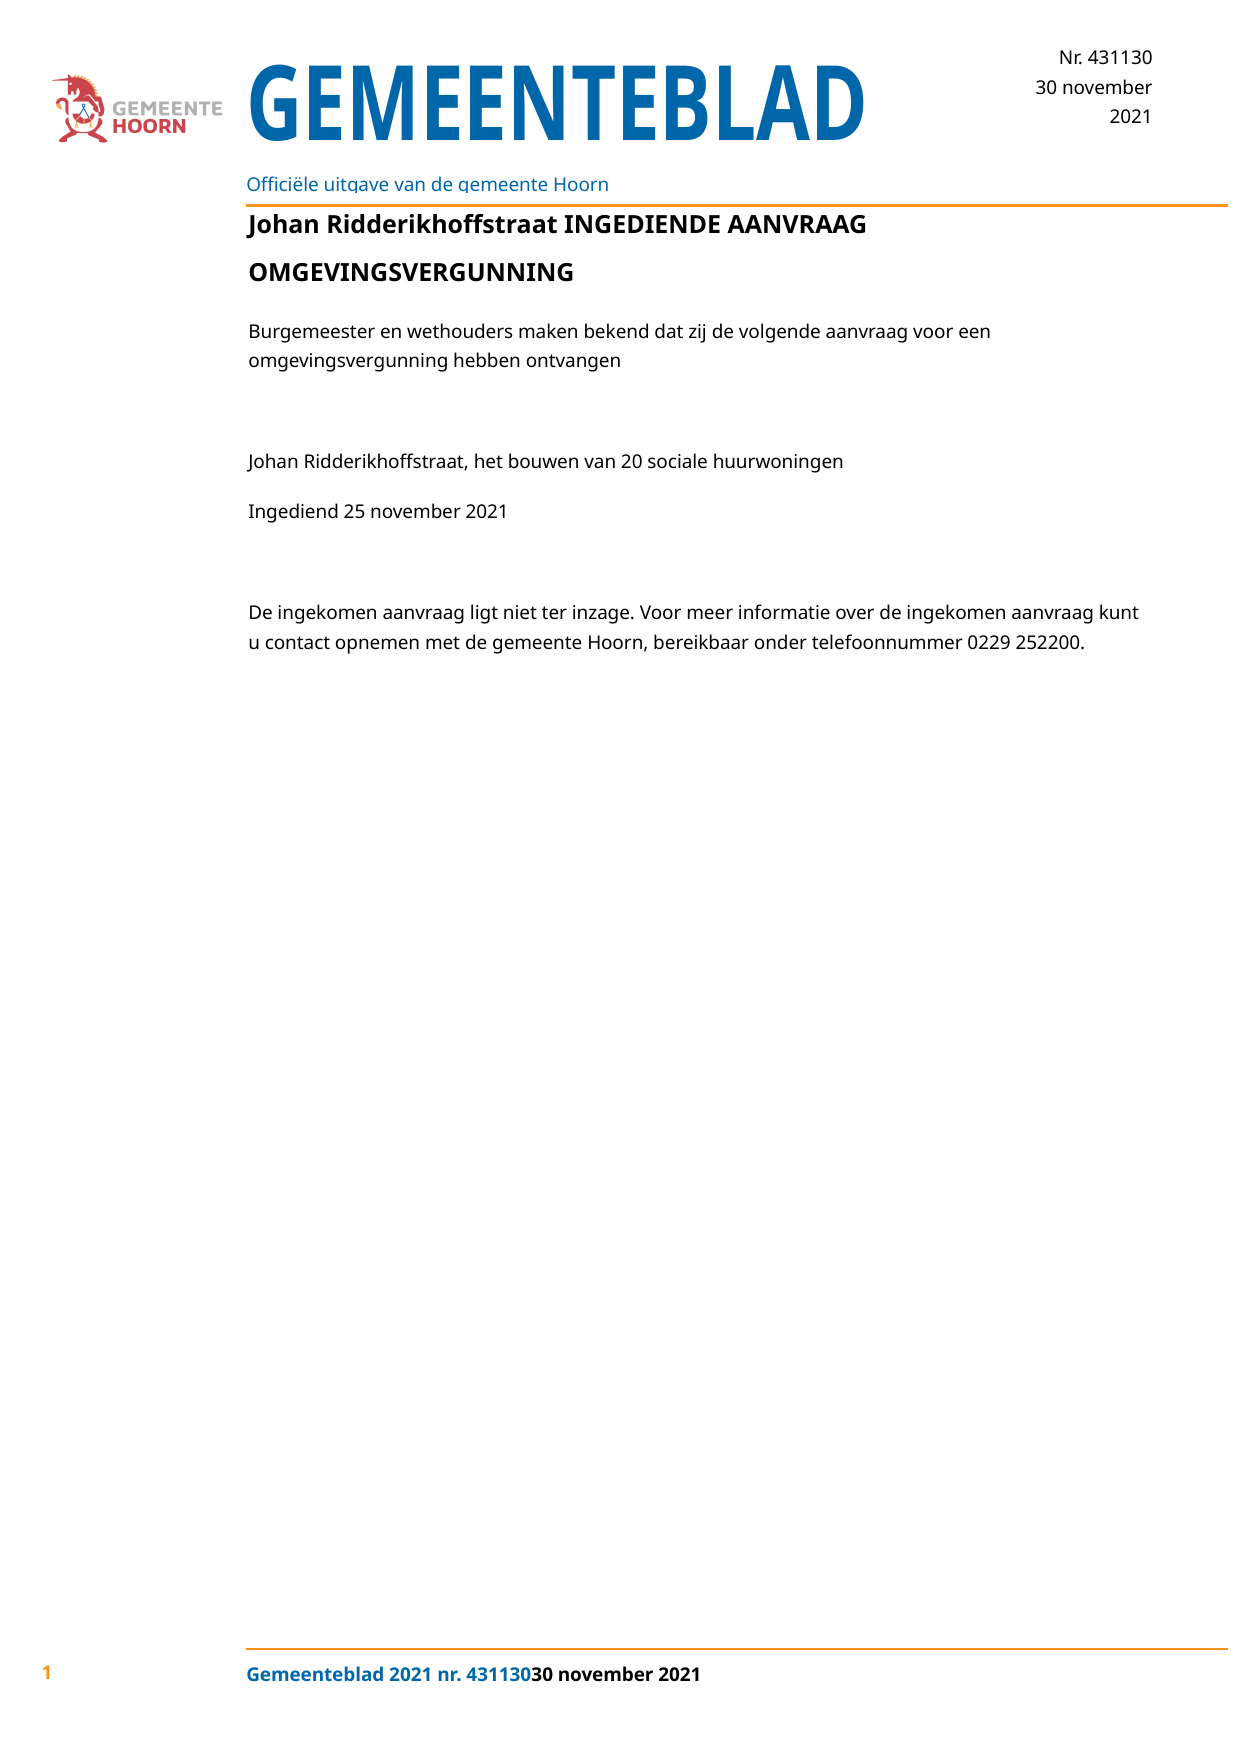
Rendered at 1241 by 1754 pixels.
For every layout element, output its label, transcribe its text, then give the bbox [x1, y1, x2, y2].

text Ingediend 25 november 2021 [248, 499, 1152, 524]
text Johan Ridderikhoffstraat, het bouwen van 20 sociale huurwoningen [248, 448, 1152, 474]
text Burgemeester en wethouders maken bekend dat zij de volgende aanvraag voor een omgevingsvergunning hebben ontvangen [248, 318, 1152, 373]
text De ingekomen aanvraag ligt niet ter inzage. Voor meer informatie over de ingekomen aanvraag kunt u contact opnemen met de gemeente Hoorn, bereikbaar onder telefoonnummer 0229 252200. [248, 599, 1152, 655]
picture [41, 47, 231, 172]
text Johan Ridderikhoffstraat INGEDIENDE AANVRAAG OMGEVINGSVERGUNNING [248, 207, 1152, 288]
